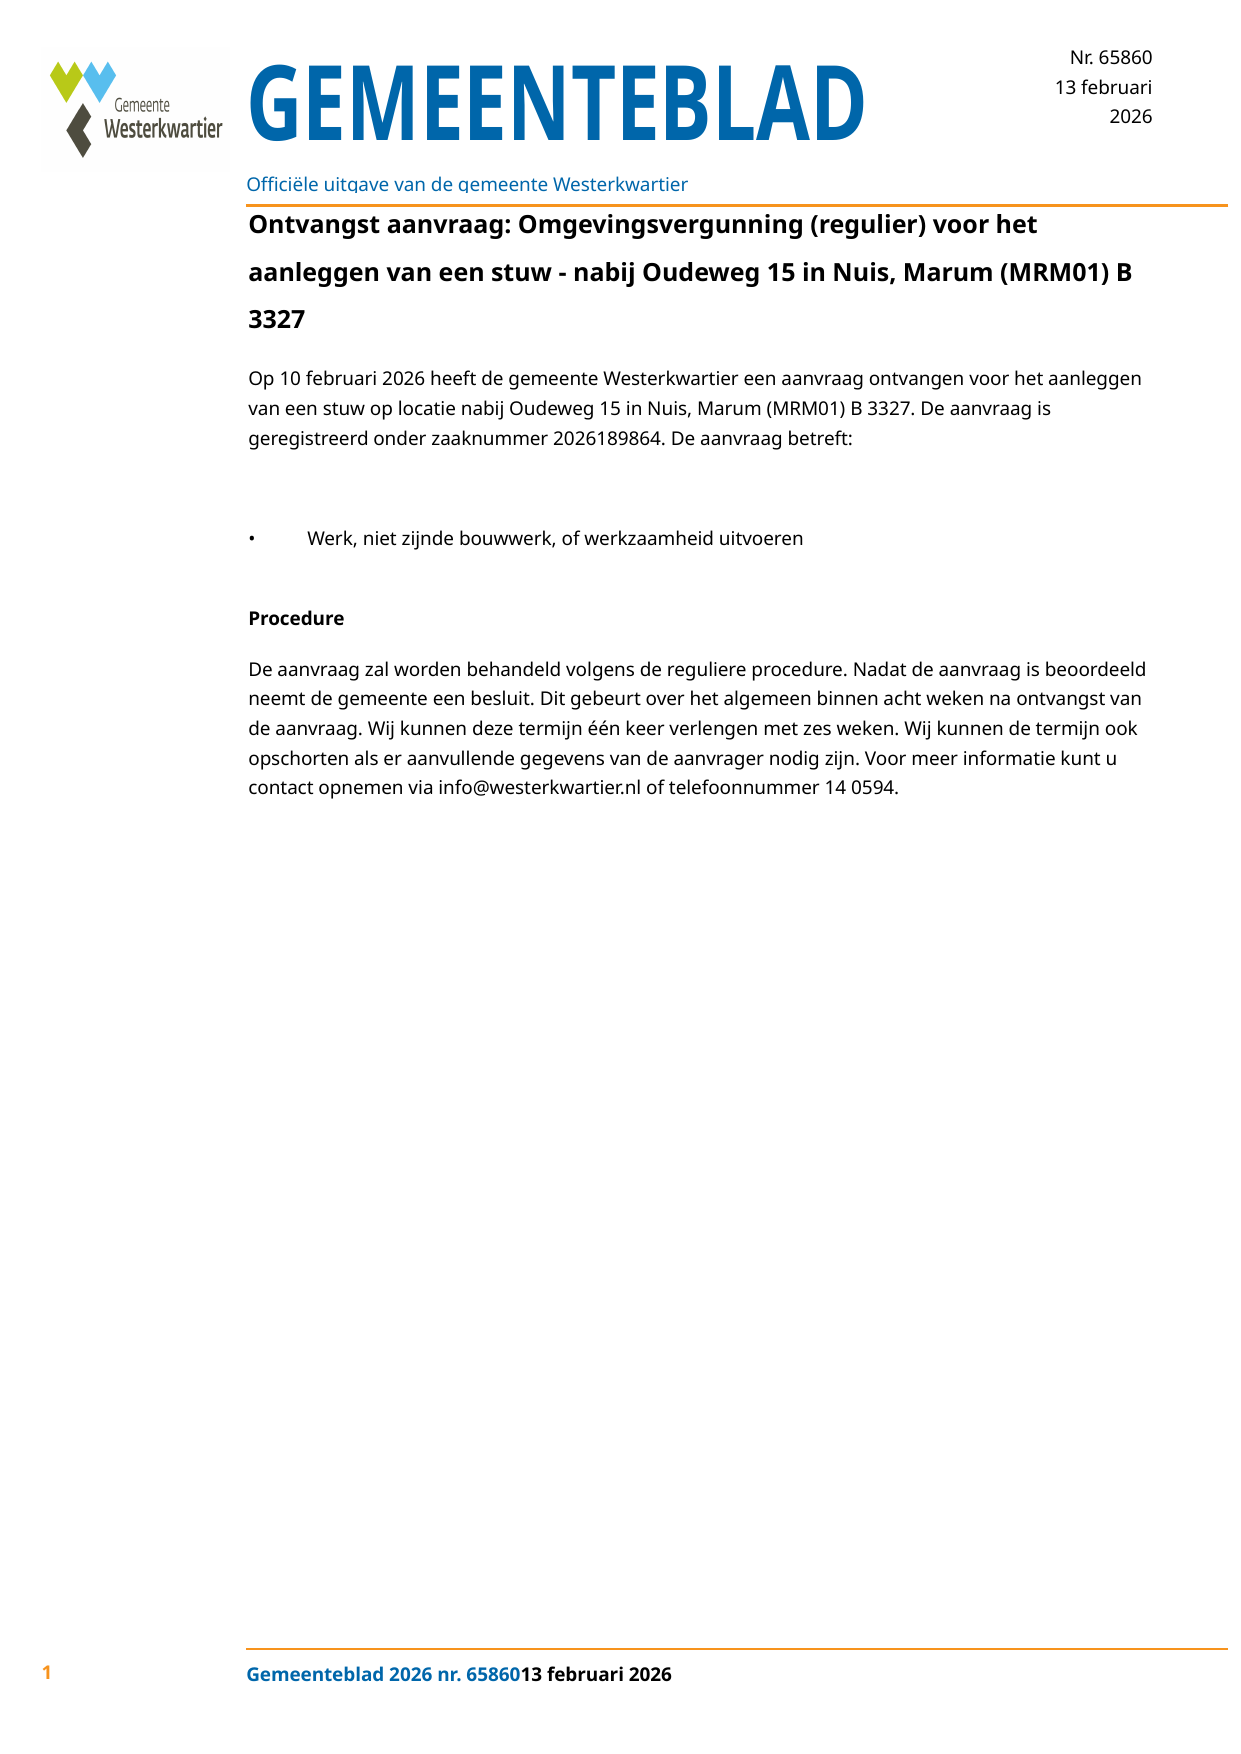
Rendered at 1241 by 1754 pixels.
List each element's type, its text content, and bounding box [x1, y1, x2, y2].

picture [41, 47, 231, 172]
text Procedure [248, 606, 1152, 631]
text De aanvraag zal worden behandeld volgens de reguliere procedure. Nadat de aanvraag is beoordeeld neemt de gemeente een besluit. Dit gebeurt over het algemeen binnen acht weken na ontvangst van de aanvraag. Wij kunnen deze termijn één keer verlengen met zes weken. Wij kunnen de termijn ook opschorten als er aanvullende gegevens van de aanvrager nodig zijn. Voor meer informatie kunt u contact opnemen via info@westerkwartier.nl of telefoonnummer 14 0594. [248, 656, 1152, 800]
list Werk, niet zijnde bouwwerk, of werkzaamheid uitvoeren [248, 526, 1152, 551]
text Op 10 februari 2026 heeft de gemeente Westerkwartier een aanvraag ontvangen voor het aanleggen van een stuw op locatie nabij Oudeweg 15 in Nuis, Marum (MRM01) B 3327. De aanvraag is geregistreerd onder zaaknummer 2026189864. De aanvraag betreft: [248, 366, 1152, 450]
text Ontvangst aanvraag: Omgevingsvergunning (regulier) voor het aanleggen van een stuw - nabij Oudeweg 15 in Nuis, Marum (MRM01) B 3327 [248, 207, 1152, 336]
